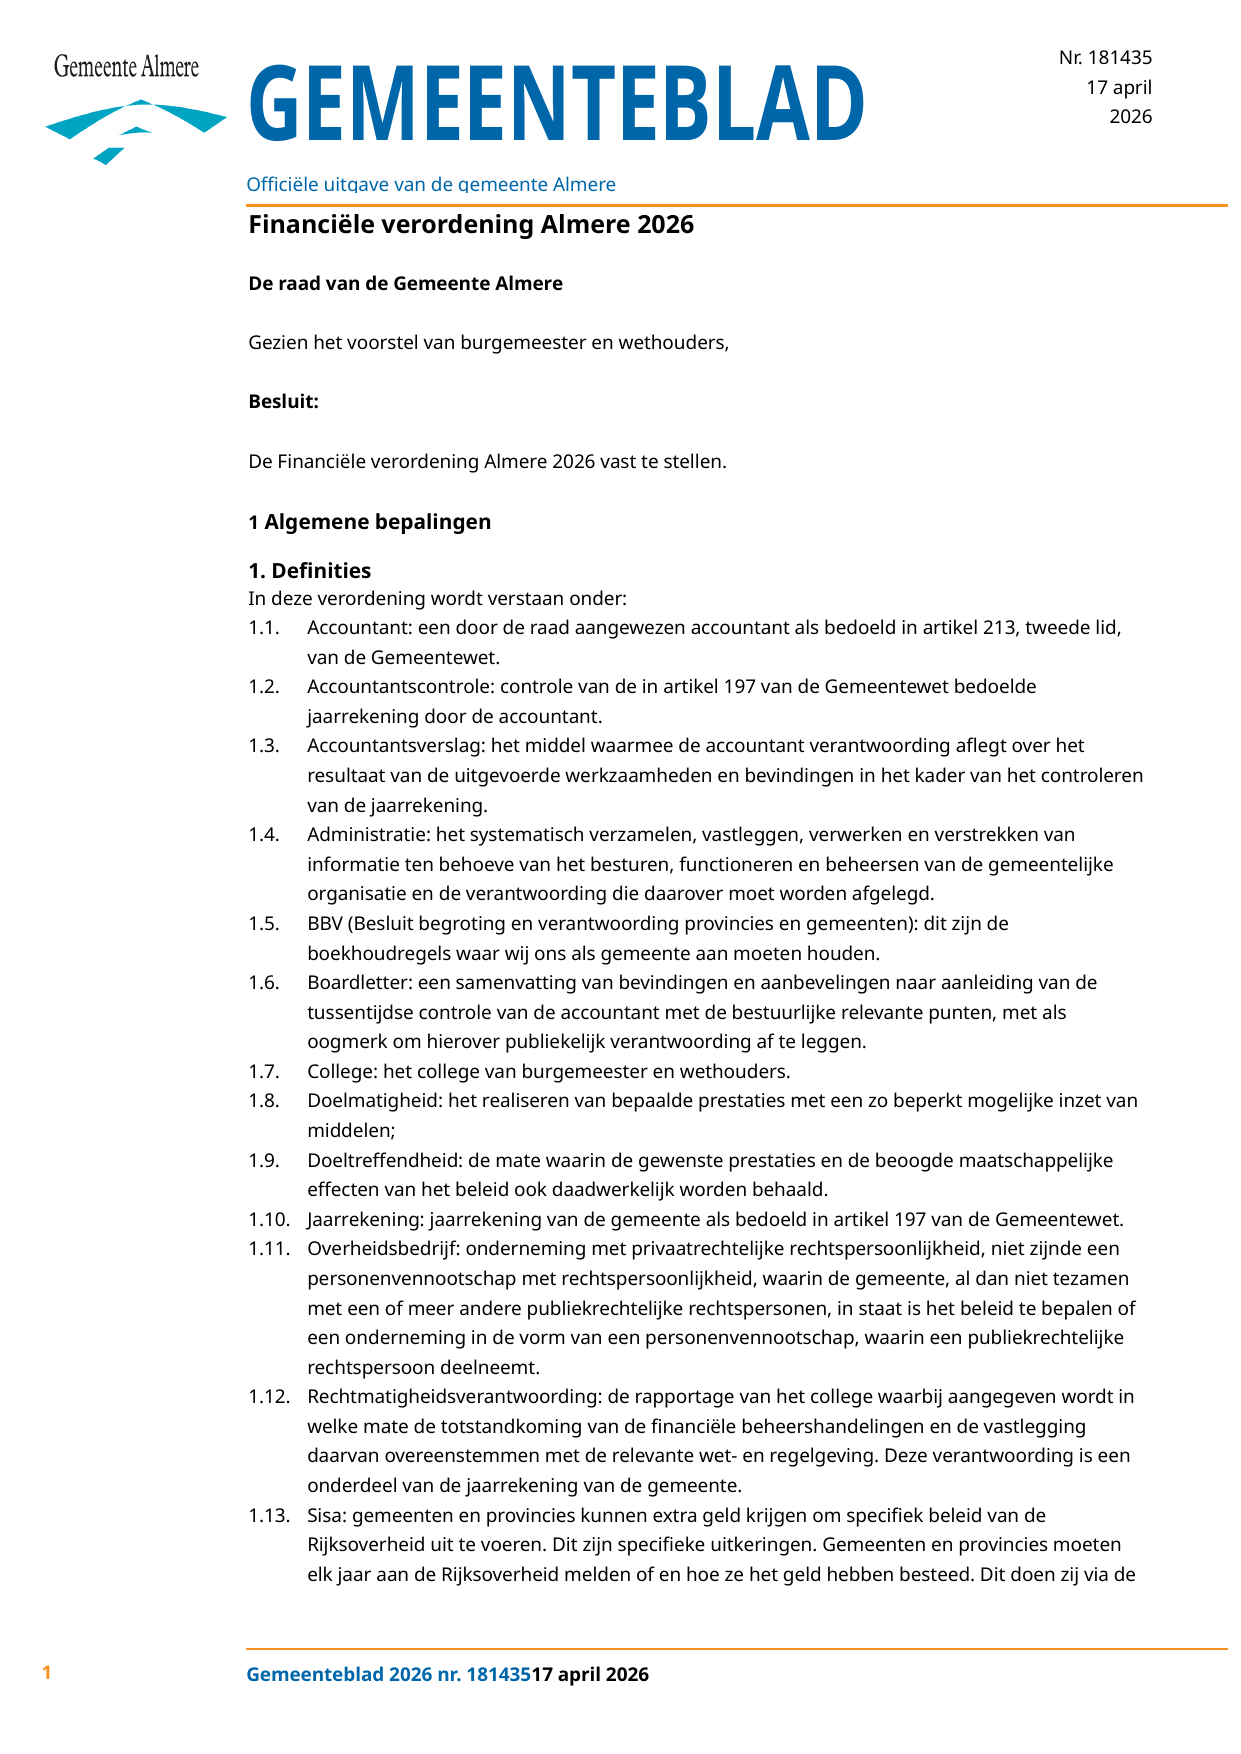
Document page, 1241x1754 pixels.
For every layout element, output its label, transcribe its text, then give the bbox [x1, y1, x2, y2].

text Gezien het voorstel van burgemeester en wethouders, [248, 329, 1152, 355]
list Administratie: het systematisch verzamelen, vastleggen, verwerken en verstrekken van informatie ten behoeve van het besturen, functioneren en beheersen van de gemeentelijke organisatie en de verantwoording die daarover moet worden afgelegd. [248, 821, 1152, 906]
picture [41, 47, 231, 172]
list Doelmatigheid: het realiseren van bepaalde prestaties met een zo beperkt mogelijke inzet van middelen; [248, 1088, 1152, 1143]
list BBV (Besluit begroting en verantwoording provincies en gemeenten): dit zijn de boekhoudregels waar wij ons als gemeente aan moeten houden. [248, 910, 1152, 965]
text In deze verordening wordt verstaan onder: [248, 585, 1152, 610]
list Rechtmatigheidsverantwoording: de rapportage van het college waarbij aangegeven wordt in welke mate de totstandkoming van de financiële beheershandelingen en de vastlegging daarvan overeenstemmen met de relevante wet- en regelgeving. Deze verantwoording is een onderdeel van de jaarrekening van de gemeente. [248, 1383, 1152, 1498]
list Sisa: gemeenten en provincies kunnen extra geld krijgen om specifiek beleid van de Rijksoverheid uit te voeren. Dit zijn specifieke uitkeringen. Gemeenten en provincies moeten elk jaar aan de Rijksoverheid melden of en hoe ze het geld hebben besteed. Dit doen zij via de [248, 1502, 1152, 1587]
list Doeltreffendheid: de mate waarin de gewenste prestaties en de beoogde maatschappelijke effecten van het beleid ook daadwerkelijk worden behaald. [248, 1147, 1152, 1202]
list Accountantsverslag: het middel waarmee de accountant verantwoording aflegt over het resultaat van de uitgevoerde werkzaamheden en bevindingen in het kader van het controleren van de jaarrekening. [248, 733, 1152, 817]
text 1. Definities [248, 556, 1152, 585]
list Accountant: een door de raad aangewezen accountant als bedoeld in artikel 213, tweede lid, van de Gemeentewet. [248, 614, 1152, 669]
list Boardletter: een samenvatting van bevindingen en aanbevelingen naar aanleiding van de tussentijdse controle van de accountant met de bestuurlijke relevante punten, met als oogmerk om hierover publiekelijk verantwoording af te leggen. [248, 969, 1152, 1054]
list Jaarrekening: jaarrekening van de gemeente als bedoeld in artikel 197 van de Gemeentewet. [248, 1206, 1152, 1232]
list Accountantscontrole: controle van de in artikel 197 van de Gemeentewet bedoelde jaarrekening door de accountant. [248, 673, 1152, 729]
text Financiële verordening Almere 2026 [248, 207, 1152, 241]
text Besluit: [248, 389, 1152, 414]
text 1 Algemene bepalingen [248, 507, 1152, 535]
text De raad van de Gemeente Almere [248, 270, 1152, 296]
list College: het college van burgemeester en wethouders. [248, 1058, 1152, 1084]
list Overheidsbedrijf: onderneming met privaatrechtelijke rechtspersoonlijkheid, niet zijnde een personenvennootschap met rechtspersoonlijkheid, waarin de gemeente, al dan niet tezamen met een of meer andere publiekrechtelijke rechtspersonen, in staat is het beleid te bepalen of een onderneming in de vorm van een personenvennootschap, waarin een publiekrechtelijke rechtspersoon deelneemt. [248, 1236, 1152, 1379]
text De Financiële verordening Almere 2026 vast te stellen. [248, 448, 1152, 473]
